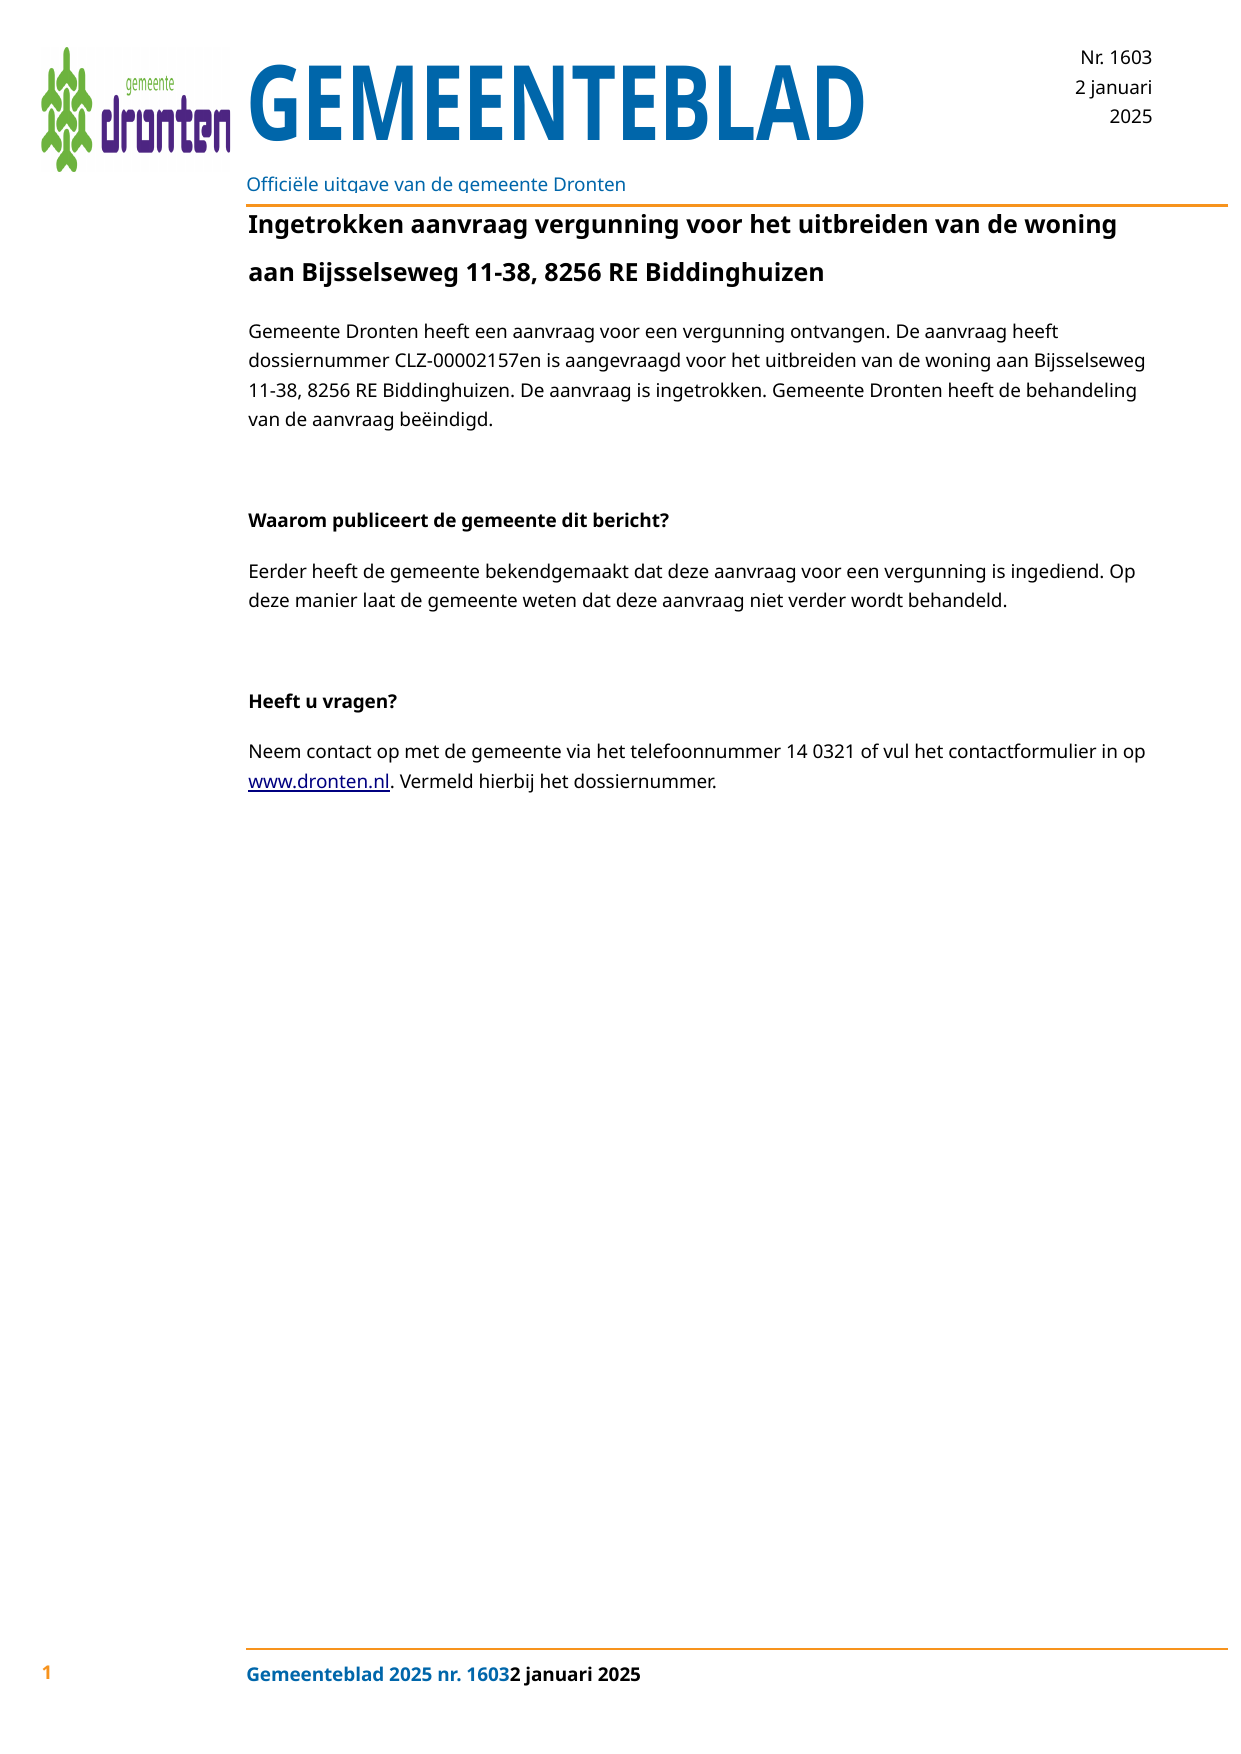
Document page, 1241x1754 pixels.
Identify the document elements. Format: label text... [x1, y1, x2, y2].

text Waarom publiceert de gemeente dit bericht? [248, 507, 1152, 533]
text Neem contact op met de gemeente via het telefoonnummer 14 0321 of vul het contactformulier in op www.dronten.nl. Vermeld hierbij het dossiernummer. [248, 739, 1152, 794]
text Ingetrokken aanvraag vergunning voor het uitbreiden van de woning aan Bijsselseweg 11-38, 8256 RE Biddinghuizen [248, 207, 1152, 288]
text Eerder heeft de gemeente bekendgemaakt dat deze aanvraag voor een vergunning is ingediend. Op deze manier laat de gemeente weten dat deze aanvraag niet verder wordt behandeld. [248, 558, 1152, 613]
picture [41, 47, 231, 172]
text Heeft u vragen? [248, 688, 1152, 714]
text Gemeente Dronten heeft een aanvraag voor een vergunning ontvangen. De aanvraag heeft dossiernummer CLZ-00002157en is aangevraagd voor het uitbreiden van de woning aan Bijsselseweg 11-38, 8256 RE Biddinghuizen. De aanvraag is ingetrokken. Gemeente Dronten heeft de behandeling van de aanvraag beëindigd. [248, 318, 1152, 432]
